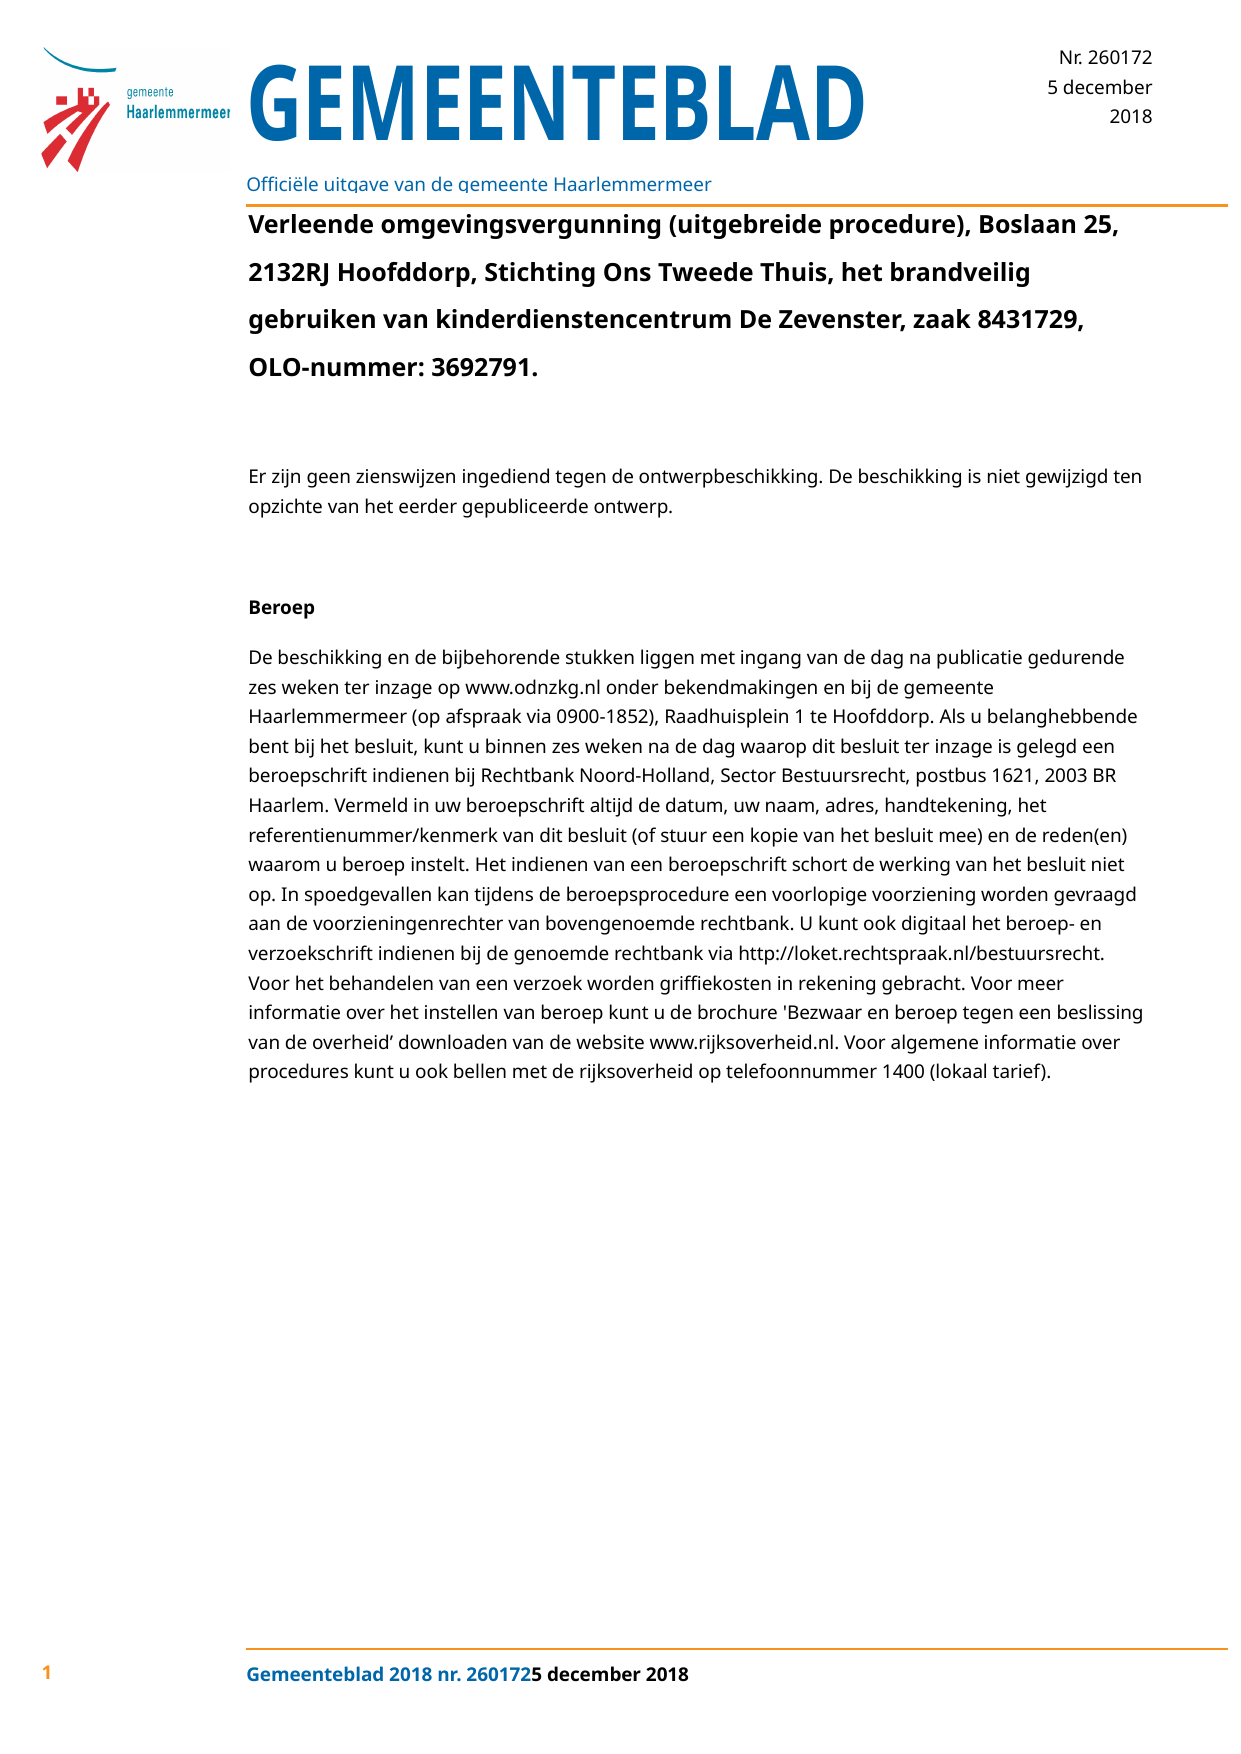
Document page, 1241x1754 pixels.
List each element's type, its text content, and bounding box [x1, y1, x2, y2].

text De beschikking en de bijbehorende stukken liggen met ingang van de dag na publicatie gedurende zes weken ter inzage op www.odnzkg.nl onder bekendmakingen en bij de gemeente Haarlemmermeer (op afspraak via 0900-1852), Raadhuisplein 1 te Hoofddorp. Als u belanghebbende bent bij het besluit, kunt u binnen zes weken na de dag waarop dit besluit ter inzage is gelegd een beroepschrift indienen bij Rechtbank Noord-Holland, Sector Bestuursrecht, postbus 1621, 2003 BR Haarlem. Vermeld in uw beroepschrift altijd de datum, uw naam, adres, handtekening, het referentienummer/kenmerk van dit besluit (of stuur een kopie van het besluit mee) en de reden(en) waarom u beroep instelt. Het indienen van een beroepschrift schort de werking van het besluit niet op. In spoedgevallen kan tijdens de beroepsprocedure een voorlopige voorziening worden gevraagd aan de voorzieningenrechter van bovengenoemde rechtbank. U kunt ook digitaal het beroep- en verzoekschrift indienen bij de genoemde rechtbank via http://loket.rechtspraak.nl/bestuursrecht. Voor het behandelen van een verzoek worden griffiekosten in rekening gebracht. Voor meer informatie over het instellen van beroep kunt u de brochure 'Bezwaar en beroep tegen een beslissing van de overheid’ downloaden van de website www.rijksoverheid.nl. Voor algemene informatie over procedures kunt u ook bellen met de rijksoverheid op telefoonnummer 1400 (lokaal tarief). [248, 644, 1152, 1084]
text Er zijn geen zienswijzen ingediend tegen de ontwerpbeschikking. De beschikking is niet gewijzigd ten opzichte van het eerder gepubliceerde ontwerp. [248, 463, 1152, 519]
text Verleende omgevingsvergunning (uitgebreide procedure), Boslaan 25, 2132RJ Hoofddorp, Stichting Ons Tweede Thuis, het brandveilig gebruiken van kinderdienstencentrum De Zevenster, zaak 8431729, OLO-nummer: 3692791. [248, 207, 1152, 384]
text Beroep [248, 594, 1152, 620]
picture [41, 47, 231, 172]
